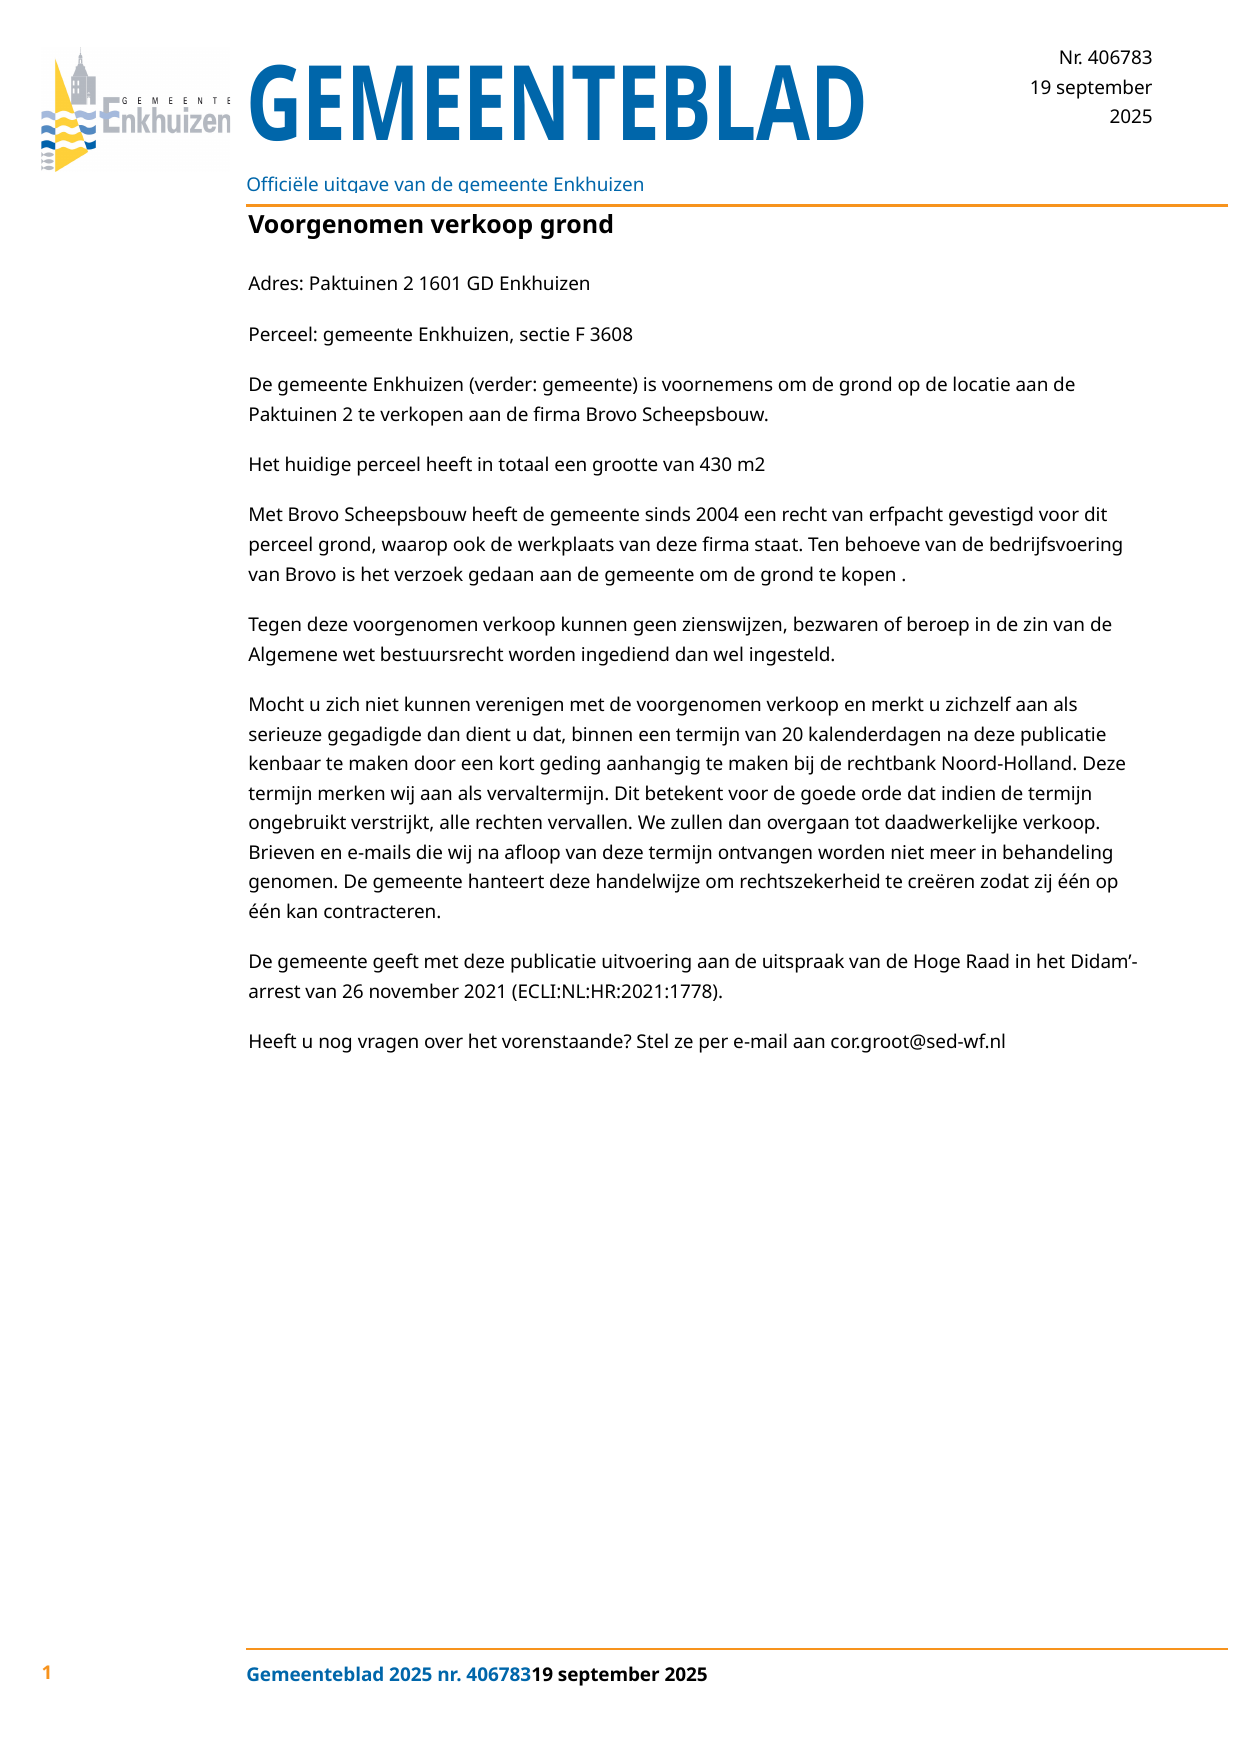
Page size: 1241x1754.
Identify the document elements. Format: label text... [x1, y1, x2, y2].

text De gemeente Enkhuizen (verder: gemeente) is voornemens om de grond op de locatie aan de Paktuinen 2 te verkopen aan de firma Brovo Scheepsbouw. [248, 371, 1152, 426]
text Met Brovo Scheepsbouw heeft de gemeente sinds 2004 een recht van erfpacht gevestigd voor dit perceel grond, waarop ook de werkplaats van deze firma staat. Ten behoeve van de bedrijfsvoering van Brovo is het verzoek gedaan aan de gemeente om de grond te kopen . [248, 502, 1152, 586]
text Heeft u nog vragen over het vorenstaande? Stel ze per e-mail aan cor.groot@sed-wf.nl [248, 1029, 1152, 1054]
text De gemeente geeft met deze publicatie uitvoering aan de uitspraak van de Hoge Raad in het Didam’-arrest van 26 november 2021 (ECLI:NL:HR:2021:1778). [248, 949, 1152, 1004]
text Voorgenomen verkoop grond [248, 207, 1152, 241]
text Perceel: gemeente Enkhuizen, sectie F 3608 [248, 321, 1152, 346]
text Het huidige perceel heeft in totaal een grootte van 430 m2 [248, 451, 1152, 477]
text Tegen deze voorgenomen verkoop kunnen geen zienswijzen, bezwaren of beroep in de zin van de Algemene wet bestuursrecht worden ingediend dan wel ingesteld. [248, 611, 1152, 666]
text Mocht u zich niet kunnen verenigen met de voorgenomen verkoop en merkt u zichzelf aan als serieuze gegadigde dan dient u dat, binnen een termijn van 20 kalenderdagen na deze publicatie kenbaar te maken door een kort geding aanhangig te maken bij de rechtbank Noord-Holland. Deze termijn merken wij aan als vervaltermijn. Dit betekent voor de goede orde dat indien de termijn ongebruikt verstrijkt, alle rechten vervallen. We zullen dan overgaan tot daadwerkelijke verkoop. Brieven en e-mails die wij na afloop van deze termijn ontvangen worden niet meer in behandeling genomen. De gemeente hanteert deze handelwijze om rechtszekerheid te creëren zodat zij één op één kan contracteren. [248, 691, 1152, 924]
picture [41, 47, 231, 172]
text Adres: Paktuinen 2 1601 GD Enkhuizen [248, 270, 1152, 296]
